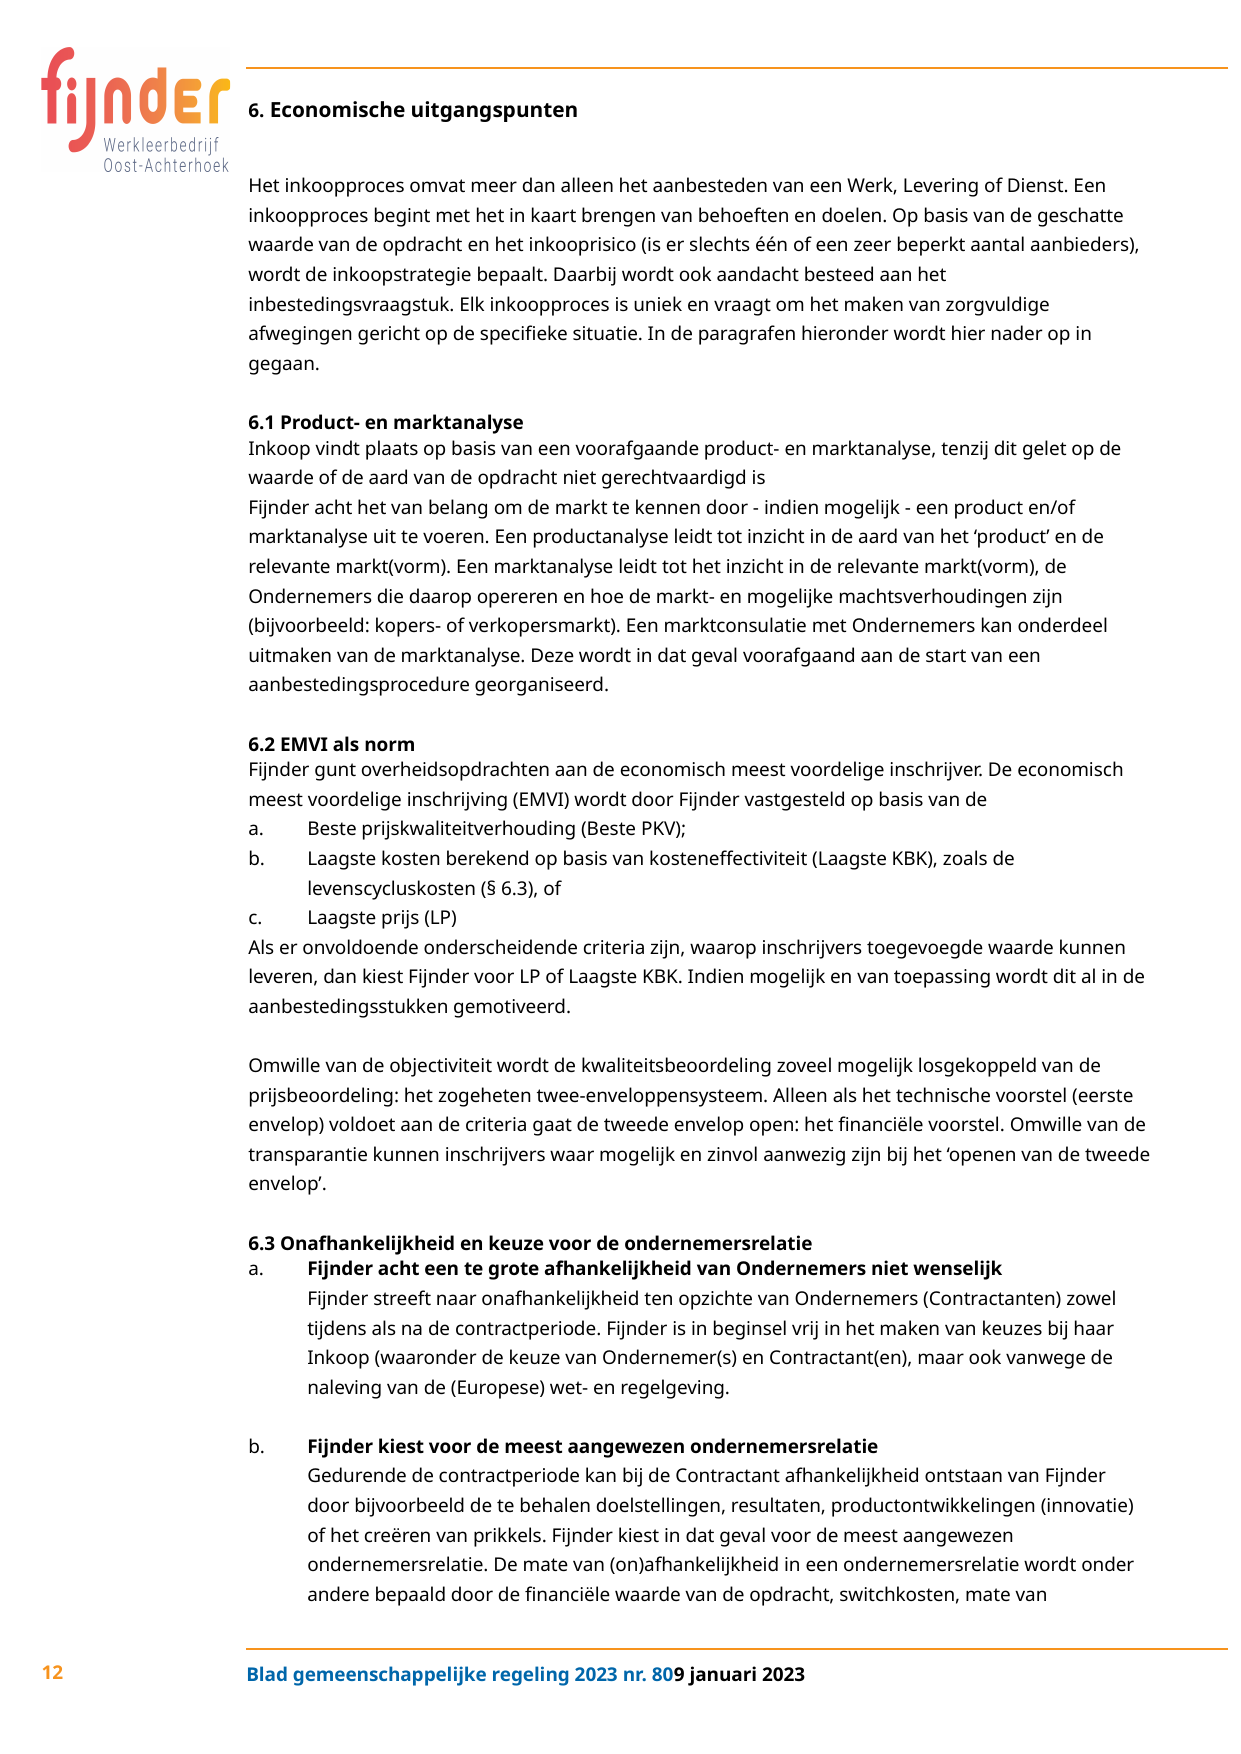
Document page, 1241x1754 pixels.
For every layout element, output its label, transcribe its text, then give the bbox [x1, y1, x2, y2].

list Laagste prijs (LP) [248, 904, 1152, 930]
text Het inkoopproces omvat meer dan alleen het aanbesteden van een Werk, Levering of Dienst. Een inkoopproces begint met het in kaart brengen van behoeften en doelen. Op basis van de geschatte waarde van de opdracht en het inkooprisico (is er slechts één of een zeer beperkt aantal aanbieders), wordt de inkoopstrategie bepaalt. Daarbij wordt ook aandacht besteed aan het inbestedingsvraagstuk. Elk inkoopproces is uniek en vraagt om het maken van zorgvuldige afwegingen gericht op de specifieke situatie. In de paragrafen hieronder wordt hier nader op in gegaan. [248, 172, 1152, 376]
text 6.2 EMVI als norm [248, 731, 1152, 756]
text 6.1 Product- en marktanalyse [248, 409, 1152, 435]
text 6. Economische uitgangspunten [248, 95, 1152, 123]
list Fijnder acht een te grote afhankelijkheid van Ondernemers niet wenselijk [248, 1256, 1152, 1281]
text Als er onvoldoende onderscheidende criteria zijn, waarop inschrijvers toegevoegde waarde kunnen leveren, dan kiest Fijnder voor LP of Laagste KBK. Indien mogelijk en van toepassing wordt dit al in de aanbestedingsstukken gemotiveerd. [248, 934, 1152, 1019]
list Gedurende de contractperiode kan bij de Contractant afhankelijkheid ontstaan van Fijnder door bijvoorbeeld de te behalen doelstellingen, resultaten, productontwikkelingen (innovatie) of het creëren van prikkels. Fijnder kiest in dat geval voor de meest aangewezen ondernemersrelatie. De mate van (on)afhankelijkheid in een ondernemersrelatie wordt onder andere bepaald door de financiële waarde van de opdracht, switchkosten, mate van [248, 1463, 1152, 1607]
picture [41, 47, 231, 172]
text Inkoop vindt plaats op basis van een voorafgaande product- en marktanalyse, tenzij dit gelet op de waarde of de aard van de opdracht niet gerechtvaardigd is [248, 435, 1152, 490]
text Fijnder gunt overheidsopdrachten aan de economisch meest voordelige inschrijver. De economisch meest voordelige inschrijving (EMVI) wordt door Fijnder vastgesteld op basis van de [248, 756, 1152, 812]
list Laagste kosten berekend op basis van kosteneffectiviteit (Laagste KBK), zoals de levenscycluskosten (§ 6.3), of [248, 845, 1152, 901]
text Fijnder acht het van belang om de markt te kennen door - indien mogelijk - een product en/of marktanalyse uit te voeren. Een productanalyse leidt tot inzicht in de aard van het ‘product’ en de relevante markt(vorm). Een marktanalyse leidt tot het inzicht in de relevante markt(vorm), de Ondernemers die daarop opereren en hoe de markt- en mogelijke machtsverhoudingen zijn (bijvoorbeeld: kopers- of verkopersmarkt). Een marktconsulatie met Ondernemers kan onderdeel uitmaken van de marktanalyse. Deze wordt in dat geval voorafgaand aan de start van een aanbestedingsprocedure georganiseerd. [248, 494, 1152, 697]
list Fijnder streeft naar onafhankelijkheid ten opzichte van Ondernemers (Contractanten) zowel tijdens als na de contractperiode. Fijnder is in beginsel vrij in het maken van keuzes bij haar Inkoop (waaronder de keuze van Ondernemer(s) en Contractant(en), maar ook vanwege de naleving van de (Europese) wet- en regelgeving. [248, 1285, 1152, 1399]
list Fijnder kiest voor de meest aangewezen ondernemersrelatie [248, 1433, 1152, 1459]
text Omwille van de objectiviteit wordt de kwaliteitsbeoordeling zoveel mogelijk losgekoppeld van de prijsbeoordeling: het zogeheten twee-enveloppensysteem. Alleen als het technische voorstel (eerste envelop) voldoet aan de criteria gaat de tweede envelop open: het financiële voorstel. Omwille van de transparantie kunnen inschrijvers waar mogelijk en zinvol aanwezig zijn bij het ‘openen van de tweede envelop’. [248, 1052, 1152, 1196]
text 6.3 Onafhankelijkheid en keuze voor de ondernemersrelatie [248, 1230, 1152, 1256]
list Beste prijskwaliteitverhouding (Beste PKV); [248, 816, 1152, 841]
